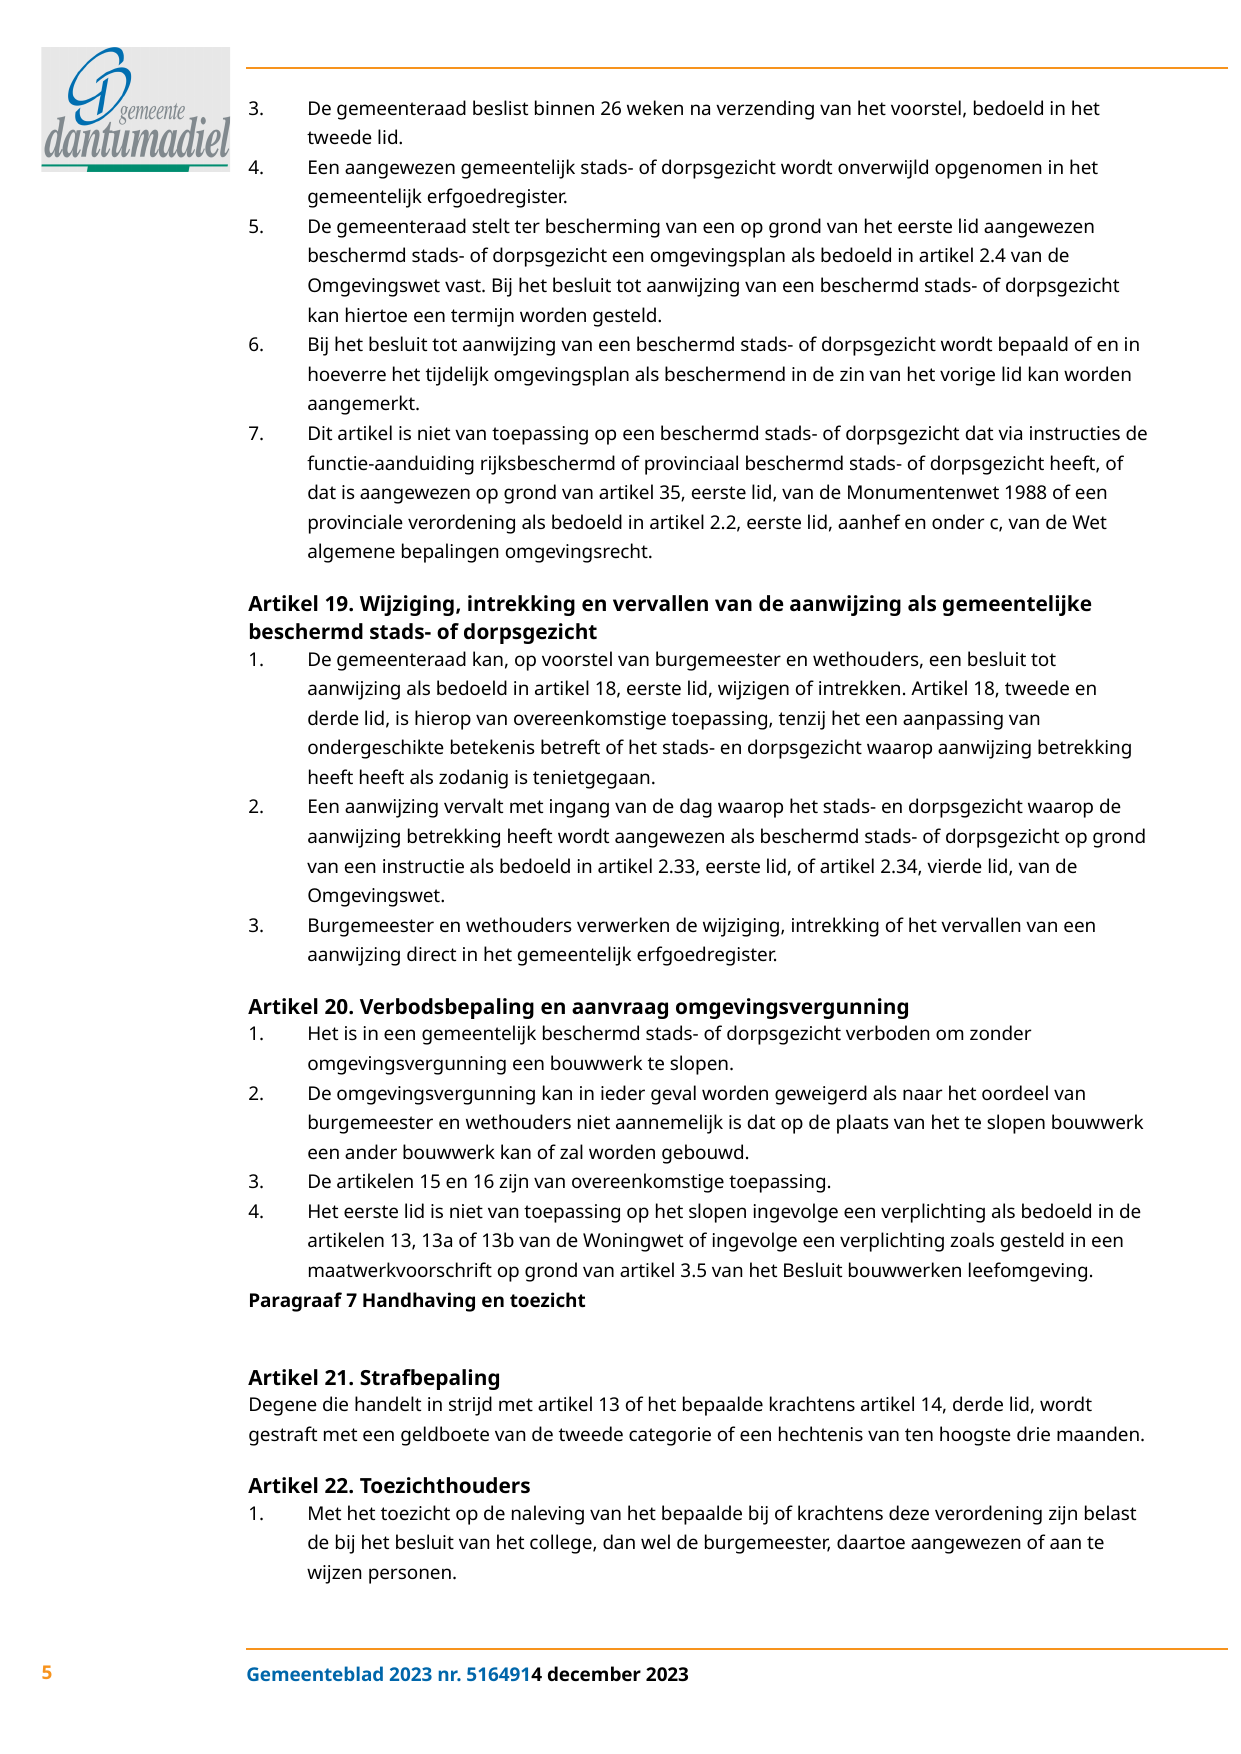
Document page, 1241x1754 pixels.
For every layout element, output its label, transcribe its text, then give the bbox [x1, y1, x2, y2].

list Bij het besluit tot aanwijzing van een beschermd stads- of dorpsgezicht wordt bepaald of en in hoeverre het tijdelijk omgevingsplan als beschermend in de zin van het vorige lid kan worden aangemerkt. [248, 331, 1152, 416]
list De omgevingsvergunning kan in ieder geval worden geweigerd als naar het oordeel van burgemeester en wethouders niet aannemelijk is dat op de plaats van het te slopen bouwwerk een ander bouwwerk kan of zal worden gebouwd. [248, 1080, 1152, 1164]
list Burgemeester en wethouders verwerken de wijziging, intrekking of het vervallen van een aanwijzing direct in het gemeentelijk erfgoedregister. [248, 912, 1152, 967]
list Een aanwijzing vervalt met ingang van de dag waarop het stads- en dorpsgezicht waarop de aanwijzing betrekking heeft wordt aangewezen als beschermd stads- of dorpsgezicht op grond van een instructie als bedoeld in artikel 2.33, eerste lid, of artikel 2.34, vierde lid, van de Omgevingswet. [248, 794, 1152, 908]
text Paragraaf 7 Handhaving en toezicht [248, 1287, 1152, 1312]
text Artikel 21. Strafbepaling [248, 1363, 1152, 1391]
list De gemeenteraad kan, op voorstel van burgemeester en wethouders, een besluit tot aanwijzing als bedoeld in artikel 18, eerste lid, wijzigen of intrekken. Artikel 18, tweede en derde lid, is hierop van overeenkomstige toepassing, tenzij het een aanpassing van ondergeschikte betekenis betreft of het stads- en dorpsgezicht waarop aanwijzing betrekking heeft heeft als zodanig is tenietgegaan. [248, 646, 1152, 790]
list Met het toezicht op de naleving van het bepaalde bij of krachtens deze verordening zijn belast de bij het besluit van het college, dan wel de burgemeester, daartoe aangewezen of aan te wijzen personen. [248, 1500, 1152, 1585]
picture [41, 47, 231, 172]
text Artikel 19. Wijziging, intrekking en vervallen van de aanwijzing als gemeentelijke beschermd stads- of dorpsgezicht [248, 589, 1152, 646]
list De gemeenteraad beslist binnen 26 weken na verzending van het voorstel, bedoeld in het tweede lid. [248, 95, 1152, 150]
list Het is in een gemeentelijk beschermd stads- of dorpsgezicht verboden om zonder omgevingsvergunning een bouwwerk te slopen. [248, 1021, 1152, 1076]
list Een aangewezen gemeentelijk stads- of dorpsgezicht wordt onverwijld opgenomen in het gemeentelijk erfgoedregister. [248, 154, 1152, 209]
text Artikel 20. Verbodsbepaling en aanvraag omgevingsvergunning [248, 992, 1152, 1021]
text Artikel 22. Toezichthouders [248, 1471, 1152, 1500]
list Dit artikel is niet van toepassing op een beschermd stads- of dorpsgezicht dat via instructies de functie-aanduiding rijksbeschermd of provinciaal beschermd stads- of dorpsgezicht heeft, of dat is aangewezen op grond van artikel 35, eerste lid, van de Monumentenwet 1988 of een provinciale verordening als bedoeld in artikel 2.2, eerste lid, aanhef en onder c, van de Wet algemene bepalingen omgevingsrecht. [248, 420, 1152, 564]
list De gemeenteraad stelt ter bescherming van een op grond van het eerste lid aangewezen beschermd stads- of dorpsgezicht een omgevingsplan als bedoeld in artikel 2.4 van de Omgevingswet vast. Bij het besluit tot aanwijzing van een beschermd stads- of dorpsgezicht kan hiertoe een termijn worden gesteld. [248, 213, 1152, 328]
list De artikelen 15 en 16 zijn van overeenkomstige toepassing. [248, 1168, 1152, 1194]
text Degene die handelt in strijd met artikel 13 of het bepaalde krachtens artikel 14, derde lid, wordt gestraft met een geldboete van de tweede categorie of een hechtenis van ten hoogste drie maanden. [248, 1391, 1152, 1447]
list Het eerste lid is niet van toepassing op het slopen ingevolge een verplichting als bedoeld in de artikelen 13, 13a of 13b van de Woningwet of ingevolge een verplichting zoals gesteld in een maatwerkvoorschrift op grond van artikel 3.5 van het Besluit bouwwerken leefomgeving. [248, 1198, 1152, 1283]
